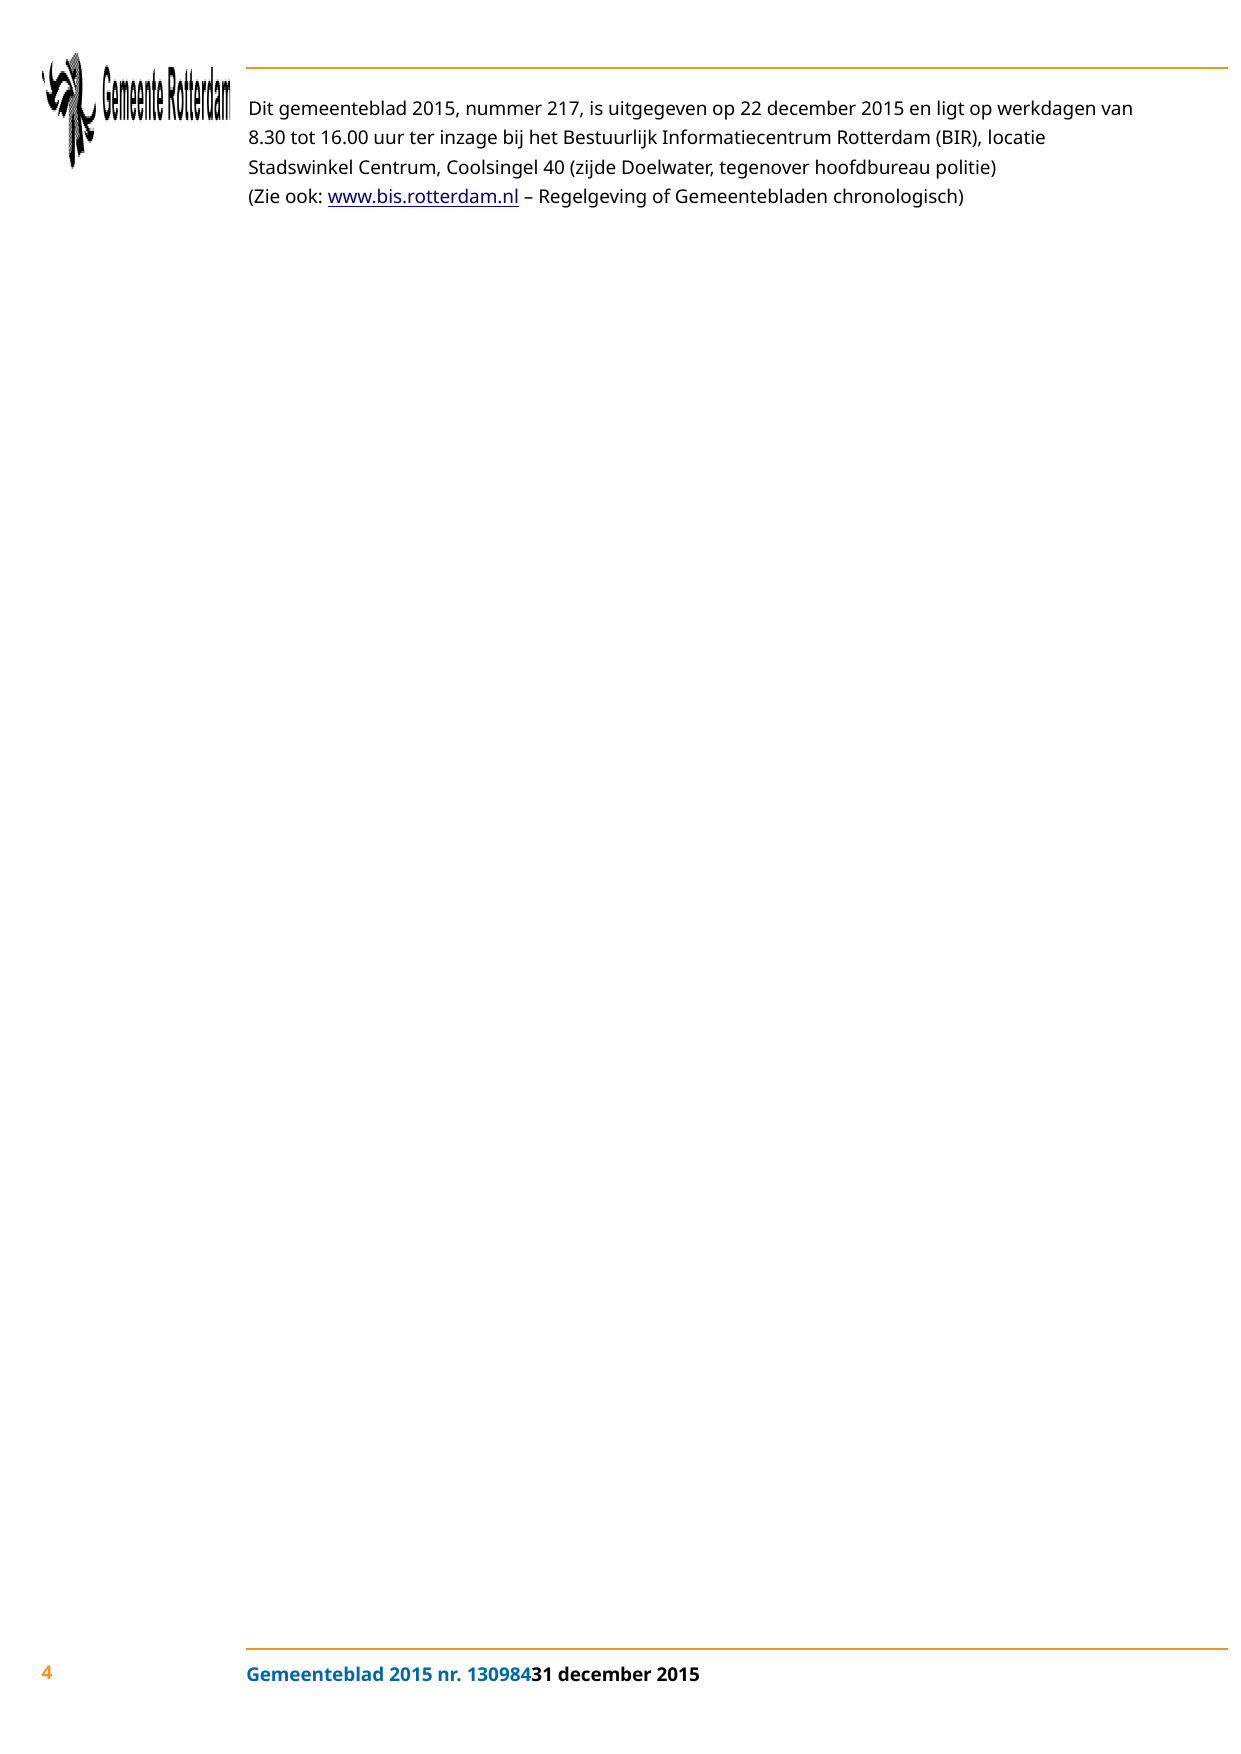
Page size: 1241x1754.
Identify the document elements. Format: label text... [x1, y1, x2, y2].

picture [41, 47, 231, 172]
text Dit gemeenteblad 2015, nummer 217, is uitgegeven op 22 december 2015 en ligt op werkdagen van 8.30 tot 16.00 uur ter inzage bij het Bestuurlijk Informatiecentrum Rotterdam (BIR), locatie Stadswinkel Centrum, Coolsingel 40 (zijde Doelwater, tegenover hoofdbureau politie) [248, 95, 1152, 180]
text (Zie ook: www.bis.rotterdam.nl – Regelgeving of Gemeentebladen chronologisch) [248, 184, 1152, 209]
